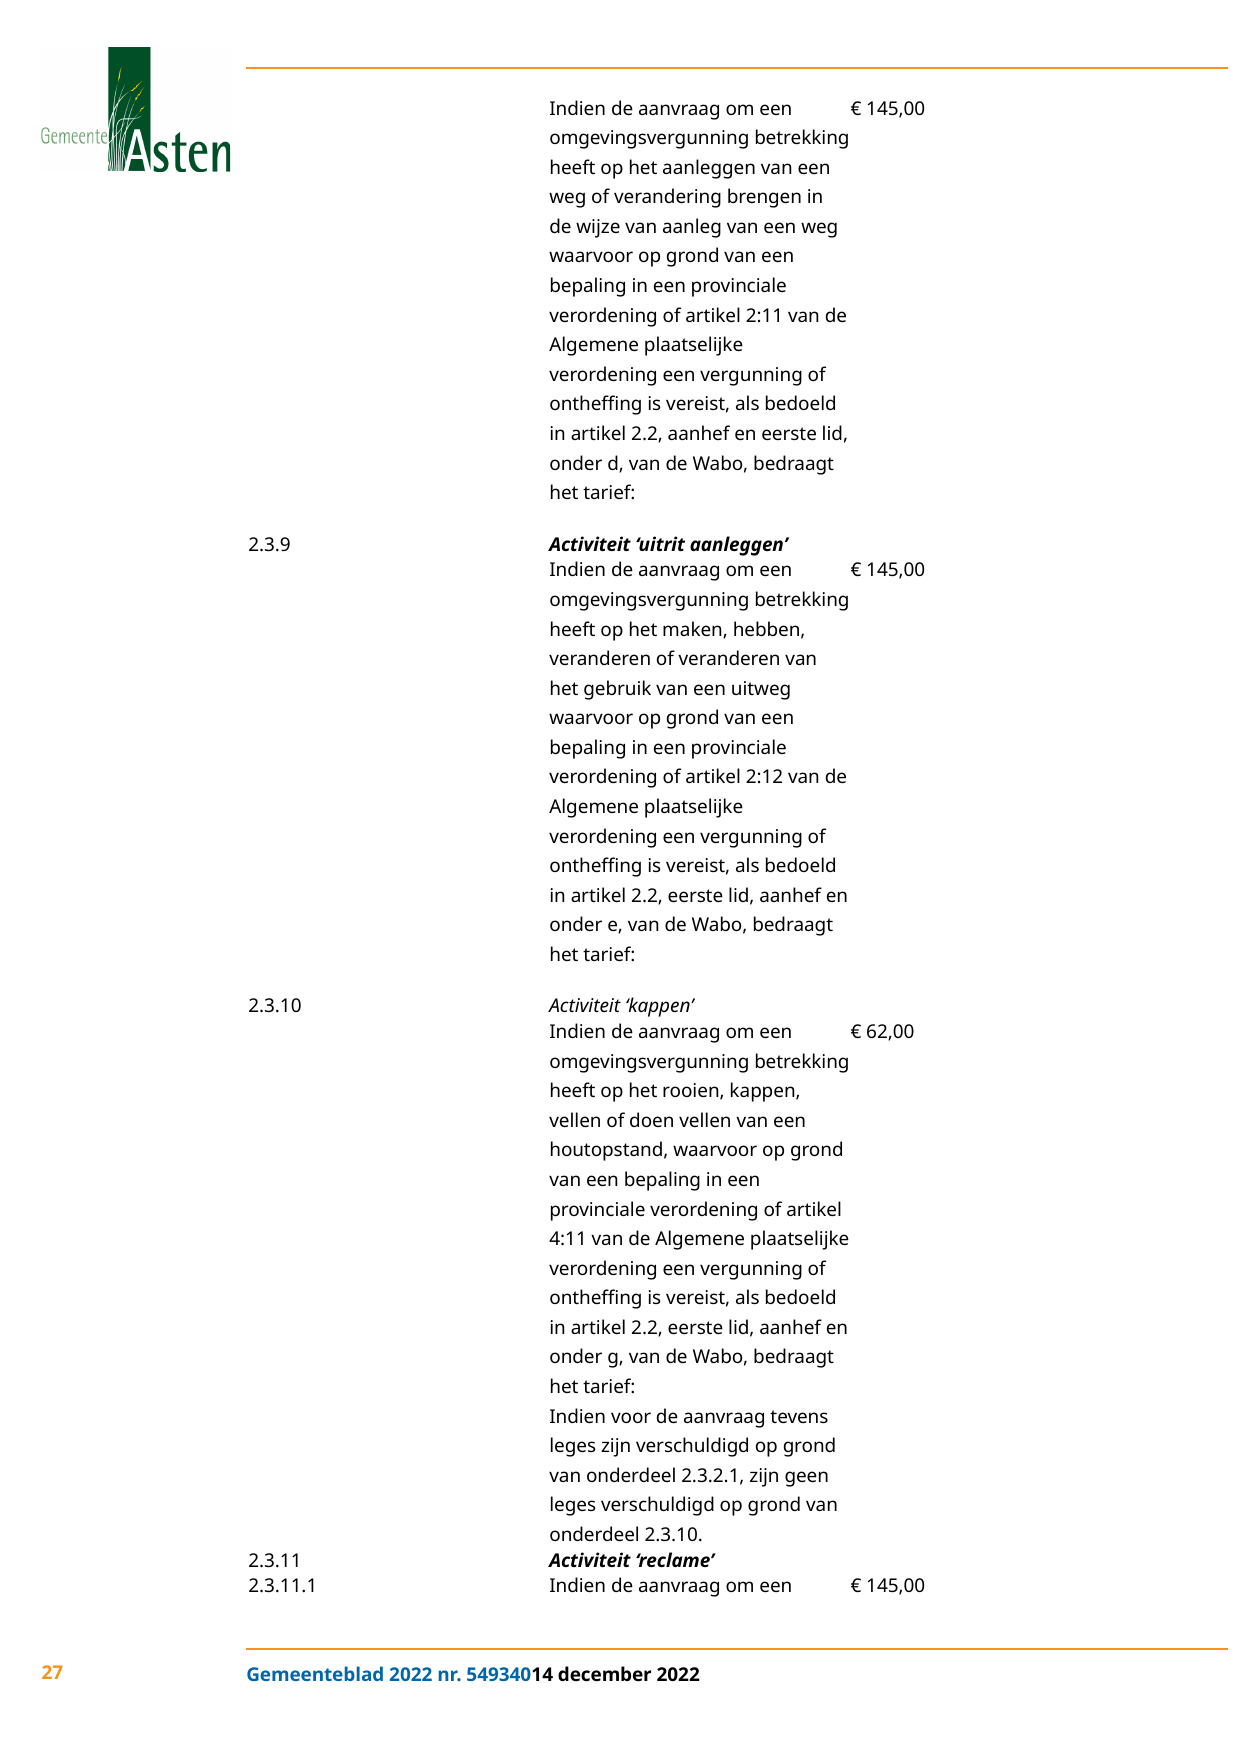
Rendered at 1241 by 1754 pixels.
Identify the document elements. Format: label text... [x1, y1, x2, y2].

table_cell [248, 1018, 549, 1547]
table_cell € 145,00 [850, 95, 1152, 505]
table_cell Activiteit ‘reclame’ [549, 1547, 850, 1573]
table_cell [248, 505, 549, 531]
table_cell [850, 531, 1152, 557]
table_cell € 145,00 [850, 1573, 1152, 1598]
table_cell 2.3.11 [248, 1547, 549, 1573]
table_cell [549, 505, 850, 531]
table_cell [850, 967, 1152, 993]
table_cell Activiteit ‘kappen’ [549, 993, 850, 1018]
table_cell Activiteit ‘uitrit aanleggen’ [549, 531, 850, 557]
table_cell [248, 967, 549, 993]
table_cell Indien de aanvraag om een [549, 1573, 850, 1598]
table_cell Indien de aanvraag om een omgevingsvergunning betrekking heeft op het aanleggen van een weg of verandering brengen in de wijze van aanleg van een weg waarvoor op grond van een bepaling in een provinciale verordening of artikel 2:11 van de Algemene plaatselijke verordening een vergunning of ontheffing is vereist, als bedoeld in artikel 2.2, aanhef en eerste lid, onder d, van de Wabo, bedraagt het tarief: [549, 95, 850, 505]
table_cell [850, 505, 1152, 531]
table_cell € 145,00 [850, 557, 1152, 967]
table_cell [248, 95, 549, 505]
table_cell [850, 1547, 1152, 1573]
table_cell 2.3.9 [248, 531, 549, 557]
table_cell [549, 967, 850, 993]
table_cell 2.3.10 [248, 993, 549, 1018]
table_cell [850, 993, 1152, 1018]
table_cell 2.3.11.1 [248, 1573, 549, 1598]
table_cell Indien de aanvraag om een omgevingsvergunning betrekking heeft op het maken, hebben, veranderen of veranderen van het gebruik van een uitweg waarvoor op grond van een bepaling in een provinciale verordening of artikel 2:12 van de Algemene plaatselijke verordening een vergunning of ontheffing is vereist, als bedoeld in artikel 2.2, eerste lid, aanhef en onder e, van de Wabo, bedraagt het tarief: [549, 557, 850, 967]
picture [41, 47, 231, 172]
table_cell [248, 557, 549, 967]
table_cell € 62,00 [850, 1018, 1152, 1547]
table_cell Indien de aanvraag om een omgevingsvergunning betrekking heeft op het rooien, kappen, vellen of doen vellen van een houtopstand, waarvoor op grond van een bepaling in een provinciale verordening of artikel 4:11 van de Algemene plaatselijke verordening een vergunning of ontheffing is vereist, als bedoeld in artikel 2.2, eerste lid, aanhef en onder g, van de Wabo, bedraagt het tarief: Indien voor de aanvraag tevens leges zijn verschuldigd op grond van onderdeel 2.3.2.1, zijn geen leges verschuldigd op grond van onderdeel 2.3.10. [549, 1018, 850, 1547]
